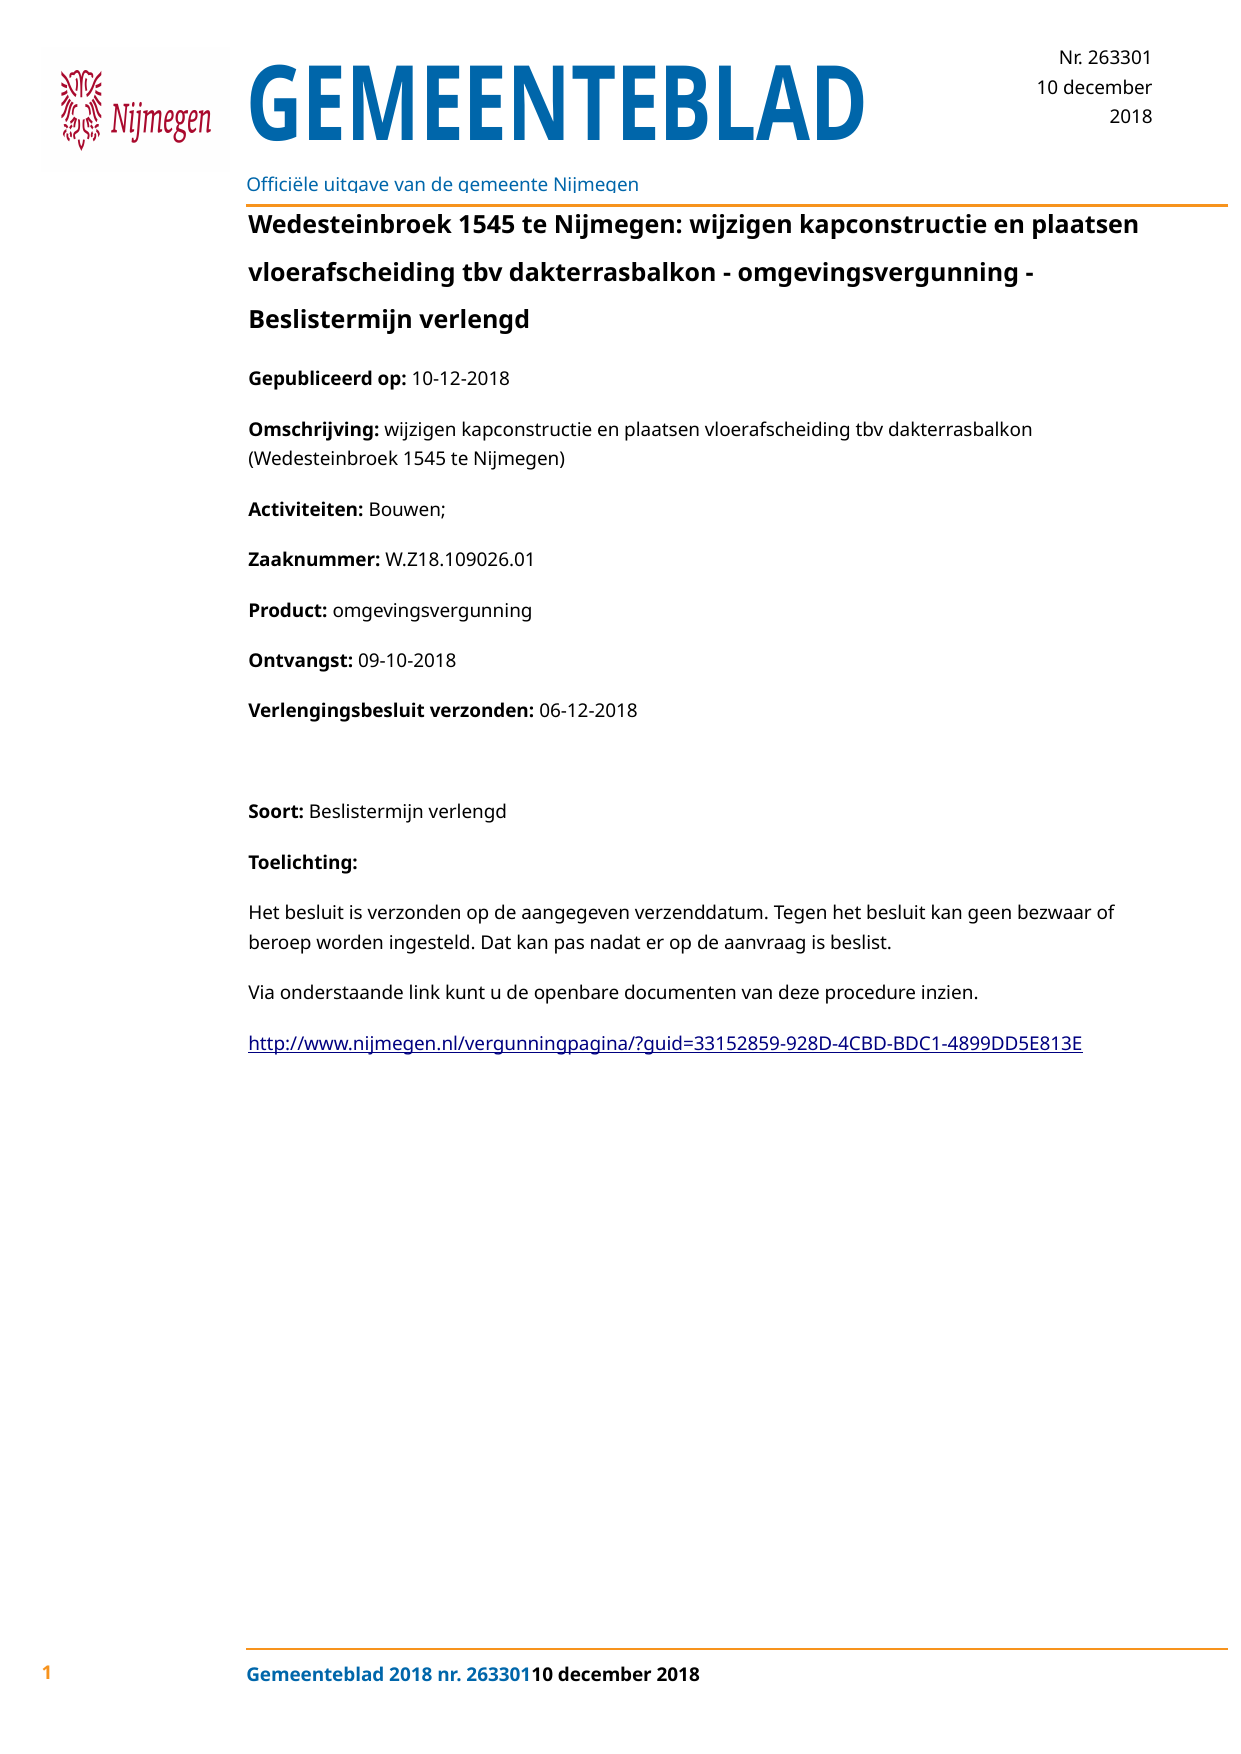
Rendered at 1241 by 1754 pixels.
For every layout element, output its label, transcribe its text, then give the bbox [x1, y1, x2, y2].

text Product: omgevingsvergunning [248, 597, 1152, 622]
text Activiteiten: Bouwen; [248, 496, 1152, 522]
text http://www.nijmegen.nl/vergunningpagina/?guid=33152859-928D-4CBD-BDC1-4899DD5E813E [248, 1030, 1152, 1055]
text Omschrijving: wijzigen kapconstructie en plaatsen vloerafscheiding tbv dakterrasbalkon (Wedesteinbroek 1545 te Nijmegen) [248, 416, 1152, 471]
text Zaaknummer: W.Z18.109026.01 [248, 546, 1152, 572]
text Het besluit is verzonden op de aangegeven verzenddatum. Tegen het besluit kan geen bezwaar of beroep worden ingesteld. Dat kan pas nadat er op de aanvraag is beslist. [248, 899, 1152, 954]
picture [41, 47, 231, 172]
text Verlengingsbesluit verzonden: 06-12-2018 [248, 698, 1152, 723]
text Toelichting: [248, 849, 1152, 874]
text Ontvangst: 09-10-2018 [248, 647, 1152, 673]
text Soort: Beslistermijn verlengd [248, 798, 1152, 824]
text Wedesteinbroek 1545 te Nijmegen: wijzigen kapconstructie en plaatsen vloerafscheiding tbv dakterrasbalkon - omgevingsvergunning - Beslistermijn verlengd [248, 207, 1152, 336]
text Via onderstaande link kunt u de openbare documenten van deze procedure inzien. [248, 979, 1152, 1005]
text Gepubliceerd op: 10-12-2018 [248, 366, 1152, 391]
